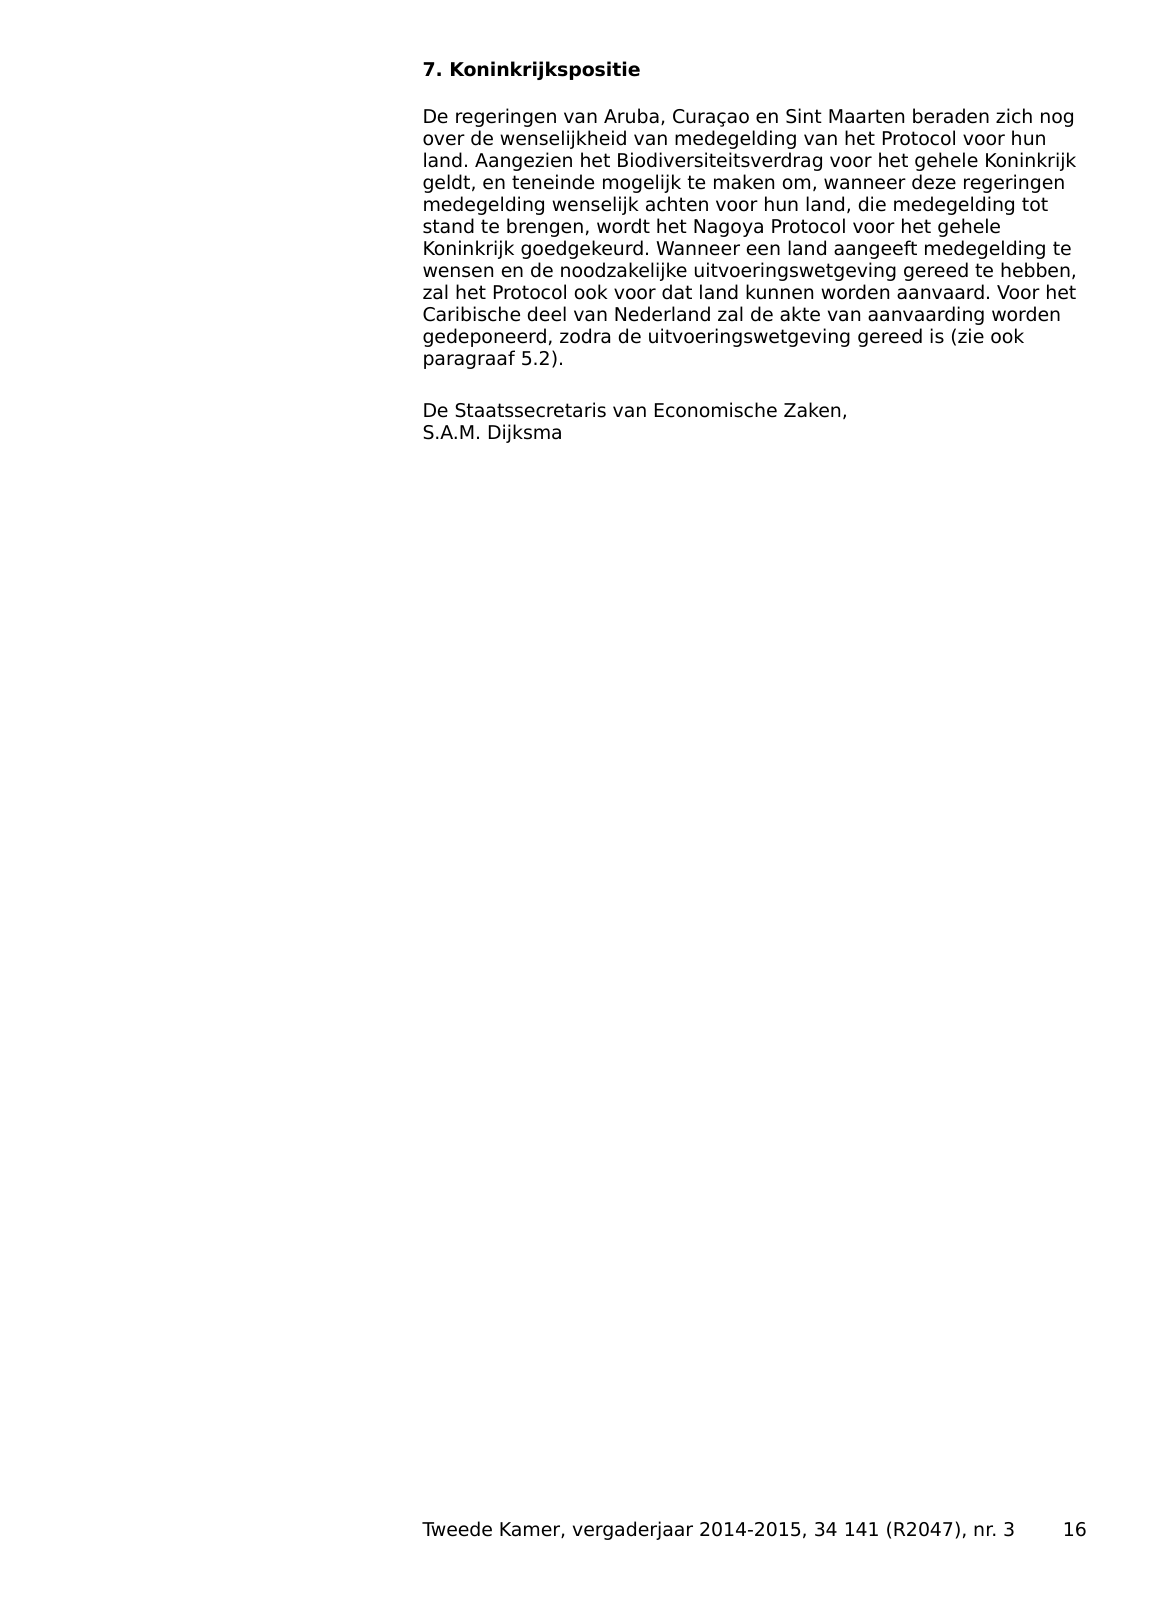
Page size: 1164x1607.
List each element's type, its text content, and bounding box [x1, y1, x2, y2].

text De Staatssecretaris van Economische Zaken, S.A.M. Dijksma [422, 400, 1087, 444]
subtitle 7. Koninkrijkspositie [422, 59, 1087, 81]
text De regeringen van Aruba, Curaçao en Sint Maarten beraden zich nog over de wenselijkheid van medegelding van het Protocol voor hun land. Aangezien het Biodiversiteitsverdrag voor het gehele Koninkrijk geldt, en teneinde mogelijk te maken om, wanneer deze regeringen medegelding wenselijk achten voor hun land, die medegelding tot stand te brengen, wordt het Nagoya Protocol voor het gehele Koninkrijk goedgekeurd. Wanneer een land aangeeft medegelding te wensen en de noodzakelijke uitvoeringswetgeving gereed te hebben, zal het Protocol ook voor dat land kunnen worden aanvaard. Voor het Caribische deel van Nederland zal de akte van aanvaarding worden gedeponeerd, zodra de uitvoeringswetgeving gereed is (zie ook paragraaf 5.2). [422, 106, 1087, 370]
